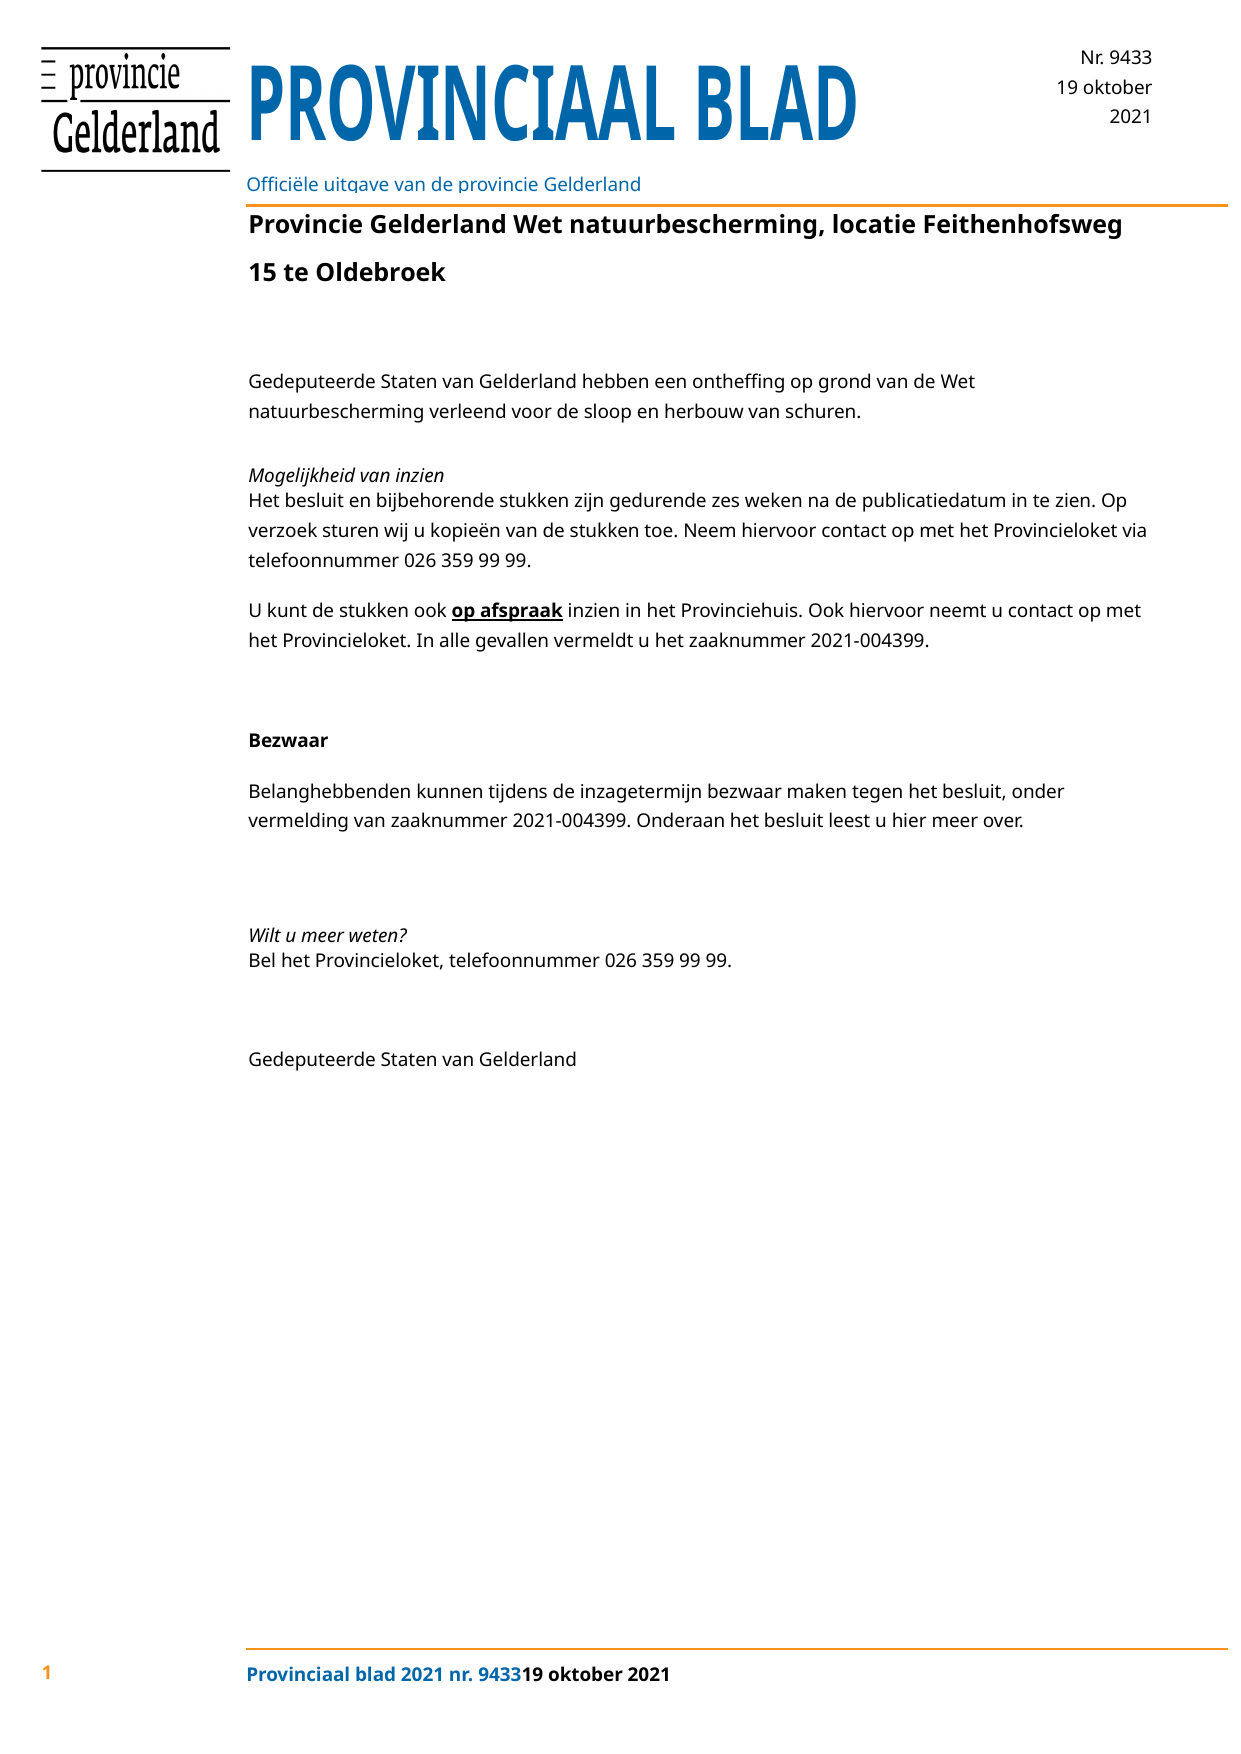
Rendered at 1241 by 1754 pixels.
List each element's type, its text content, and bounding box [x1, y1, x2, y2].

picture [41, 47, 231, 172]
text Wilt u meer weten? [248, 922, 1152, 948]
text Gedeputeerde Staten van Gelderland [248, 1046, 1152, 1072]
text Gedeputeerde Staten van Gelderland hebben een ontheffing op grond van de Wet natuurbescherming verleend voor de sloop en herbouw van schuren. [248, 368, 1152, 424]
text Belanghebbenden kunnen tijdens de inzagetermijn bezwaar maken tegen het besluit, onder vermelding van zaaknummer 2021-004399. Onderaan het besluit leest u hier meer over. [248, 778, 1152, 833]
text Het besluit en bijbehorende stukken zijn gedurende zes weken na de publicatiedatum in te zien. Op verzoek sturen wij u kopieën van de stukken toe. Neem hiervoor contact op met het Provincieloket via telefoonnummer 026 359 99 99. [248, 488, 1152, 572]
text Mogelijkheid van inzien [248, 462, 1152, 488]
text U kunt de stukken ook op afspraak inzien in het Provinciehuis. Ook hiervoor neemt u contact op met het Provincieloket. In alle gevallen vermeldt u het zaaknummer 2021-004399. [248, 597, 1152, 652]
text Bel het Provincieloket, telefoonnummer 026 359 99 99. [248, 948, 1152, 973]
text Bezwaar [248, 728, 1152, 753]
text Provincie Gelderland Wet natuurbescherming, locatie Feithenhofsweg 15 te Oldebroek [248, 207, 1152, 288]
